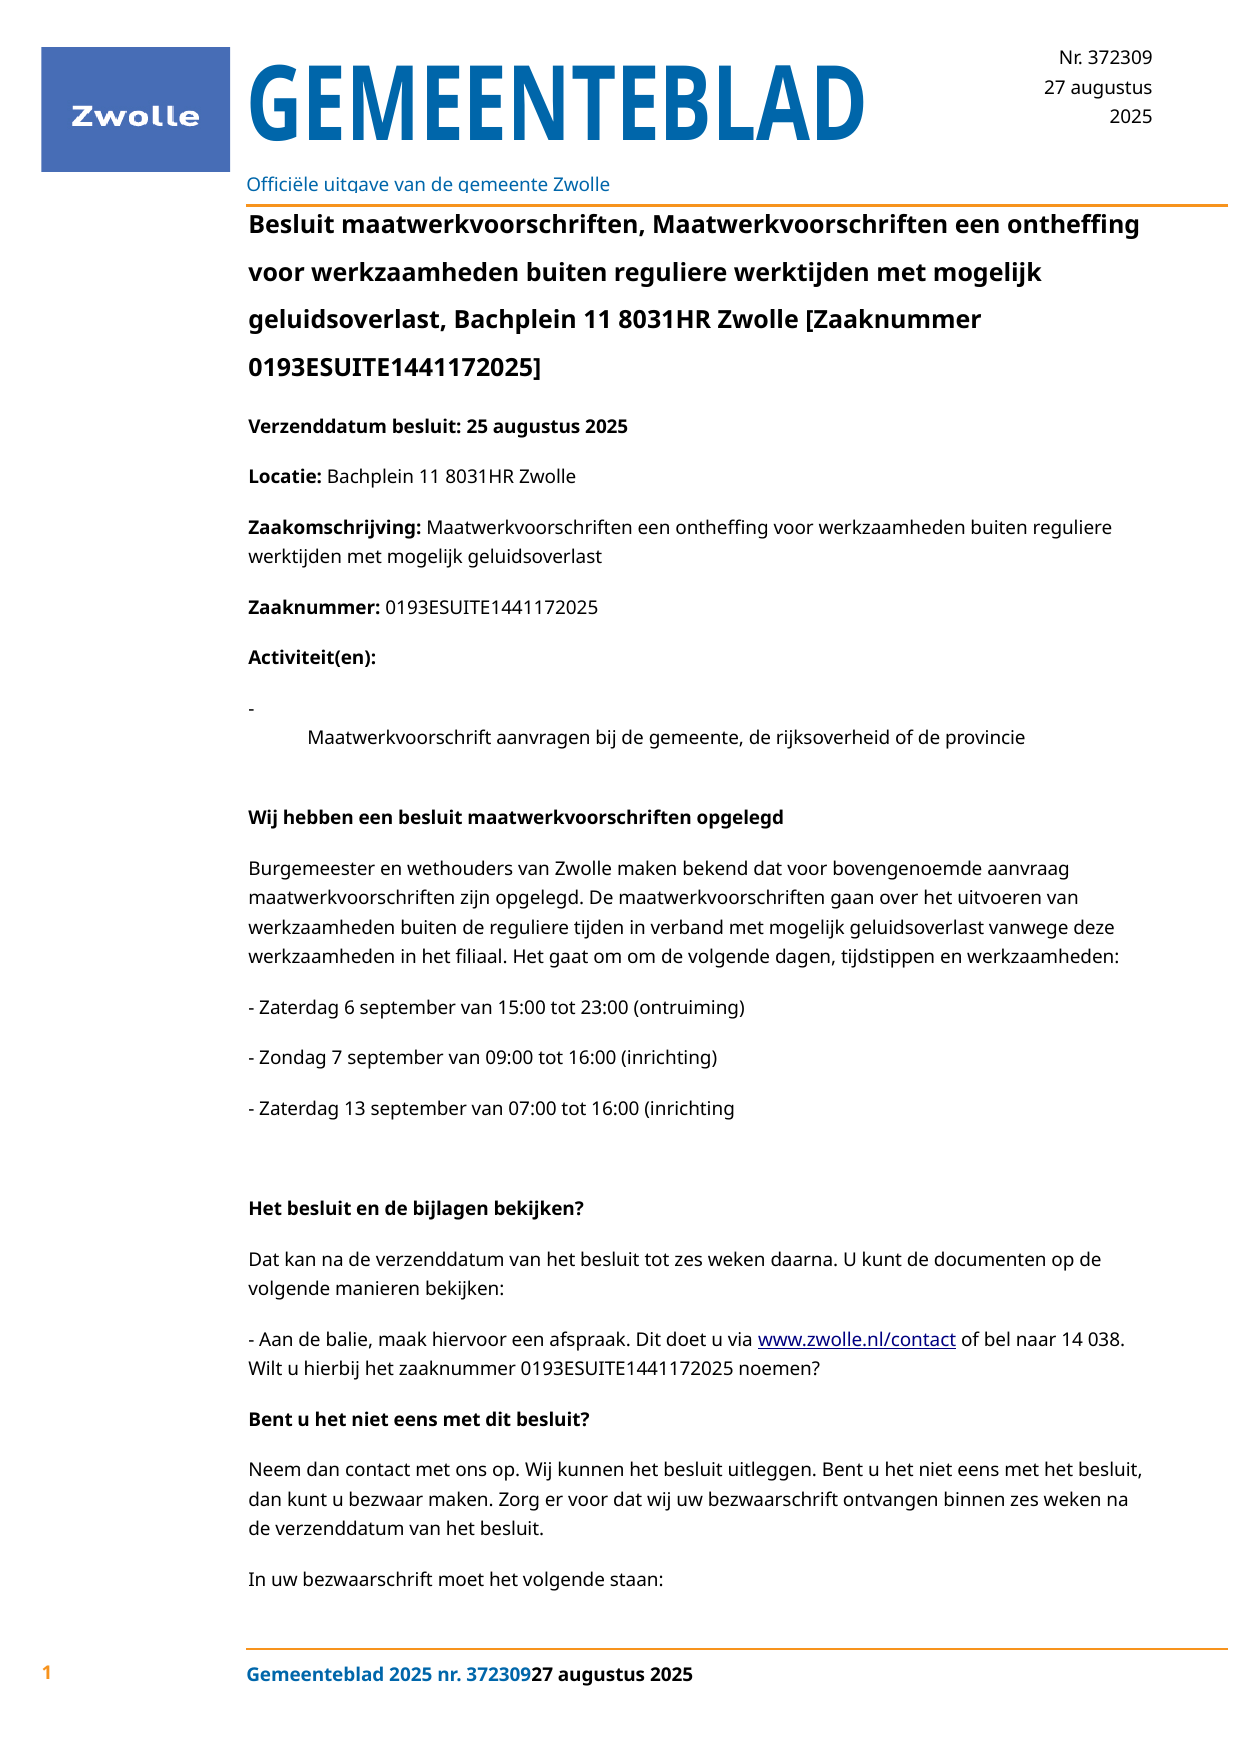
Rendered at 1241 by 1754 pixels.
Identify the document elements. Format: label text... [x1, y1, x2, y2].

text - Aan de balie, maak hiervoor een afspraak. Dit doet u via www.zwolle.nl/contact of bel naar 14 038. Wilt u hierbij het zaaknummer 0193ESUITE1441172025 noemen? [248, 1326, 1152, 1381]
text Activiteit(en): [248, 644, 1152, 670]
text Verzenddatum besluit: 25 augustus 2025 [248, 413, 1152, 439]
text In uw bezwaarschrift moet het volgende staan: [248, 1566, 1152, 1592]
text - Zondag 7 september van 09:00 tot 16:00 (inrichting) [248, 1044, 1152, 1070]
list Maatwerkvoorschrift aanvragen bij de gemeente, de rijksoverheid of de provincie [248, 724, 1152, 750]
text Neem dan contact met ons op. Wij kunnen het besluit uitleggen. Bent u het niet eens met het besluit, dan kunt u bezwaar maken. Zorg er voor dat wij uw bezwaarschrift ontvangen binnen zes weken na de verzenddatum van het besluit. [248, 1456, 1152, 1541]
text - Zaterdag 13 september van 07:00 tot 16:00 (inrichting [248, 1095, 1152, 1121]
picture [41, 47, 231, 172]
text Wij hebben een besluit maatwerkvoorschriften opgelegd [248, 804, 1152, 830]
text Bent u het niet eens met dit besluit? [248, 1406, 1152, 1432]
text Burgemeester en wethouders van Zwolle maken bekend dat voor bovengenoemde aanvraag maatwerkvoorschriften zijn opgelegd. De maatwerkvoorschriften gaan over het uitvoeren van werkzaamheden buiten de reguliere tijden in verband met mogelijk geluidsoverlast vanwege deze werkzaamheden in het filiaal. Het gaat om om de volgende dagen, tijdstippen en werkzaamheden: [248, 855, 1152, 969]
text Zaakomschrijving: Maatwerkvoorschriften een ontheffing voor werkzaamheden buiten reguliere werktijden met mogelijk geluidsoverlast [248, 514, 1152, 569]
text - Zaterdag 6 september van 15:00 tot 23:00 (ontruiming) [248, 994, 1152, 1020]
text Dat kan na de verzenddatum van het besluit tot zes weken daarna. U kunt de documenten op de volgende manieren bekijken: [248, 1246, 1152, 1301]
text Het besluit en de bijlagen bekijken? [248, 1196, 1152, 1221]
text Locatie: Bachplein 11 8031HR Zwolle [248, 463, 1152, 489]
text Besluit maatwerkvoorschriften, Maatwerkvoorschriften een ontheffing voor werkzaamheden buiten reguliere werktijden met mogelijk geluidsoverlast, Bachplein 11 8031HR Zwolle [Zaaknummer 0193ESUITE1441172025] [248, 207, 1152, 384]
text Zaaknummer: 0193ESUITE1441172025 [248, 594, 1152, 620]
